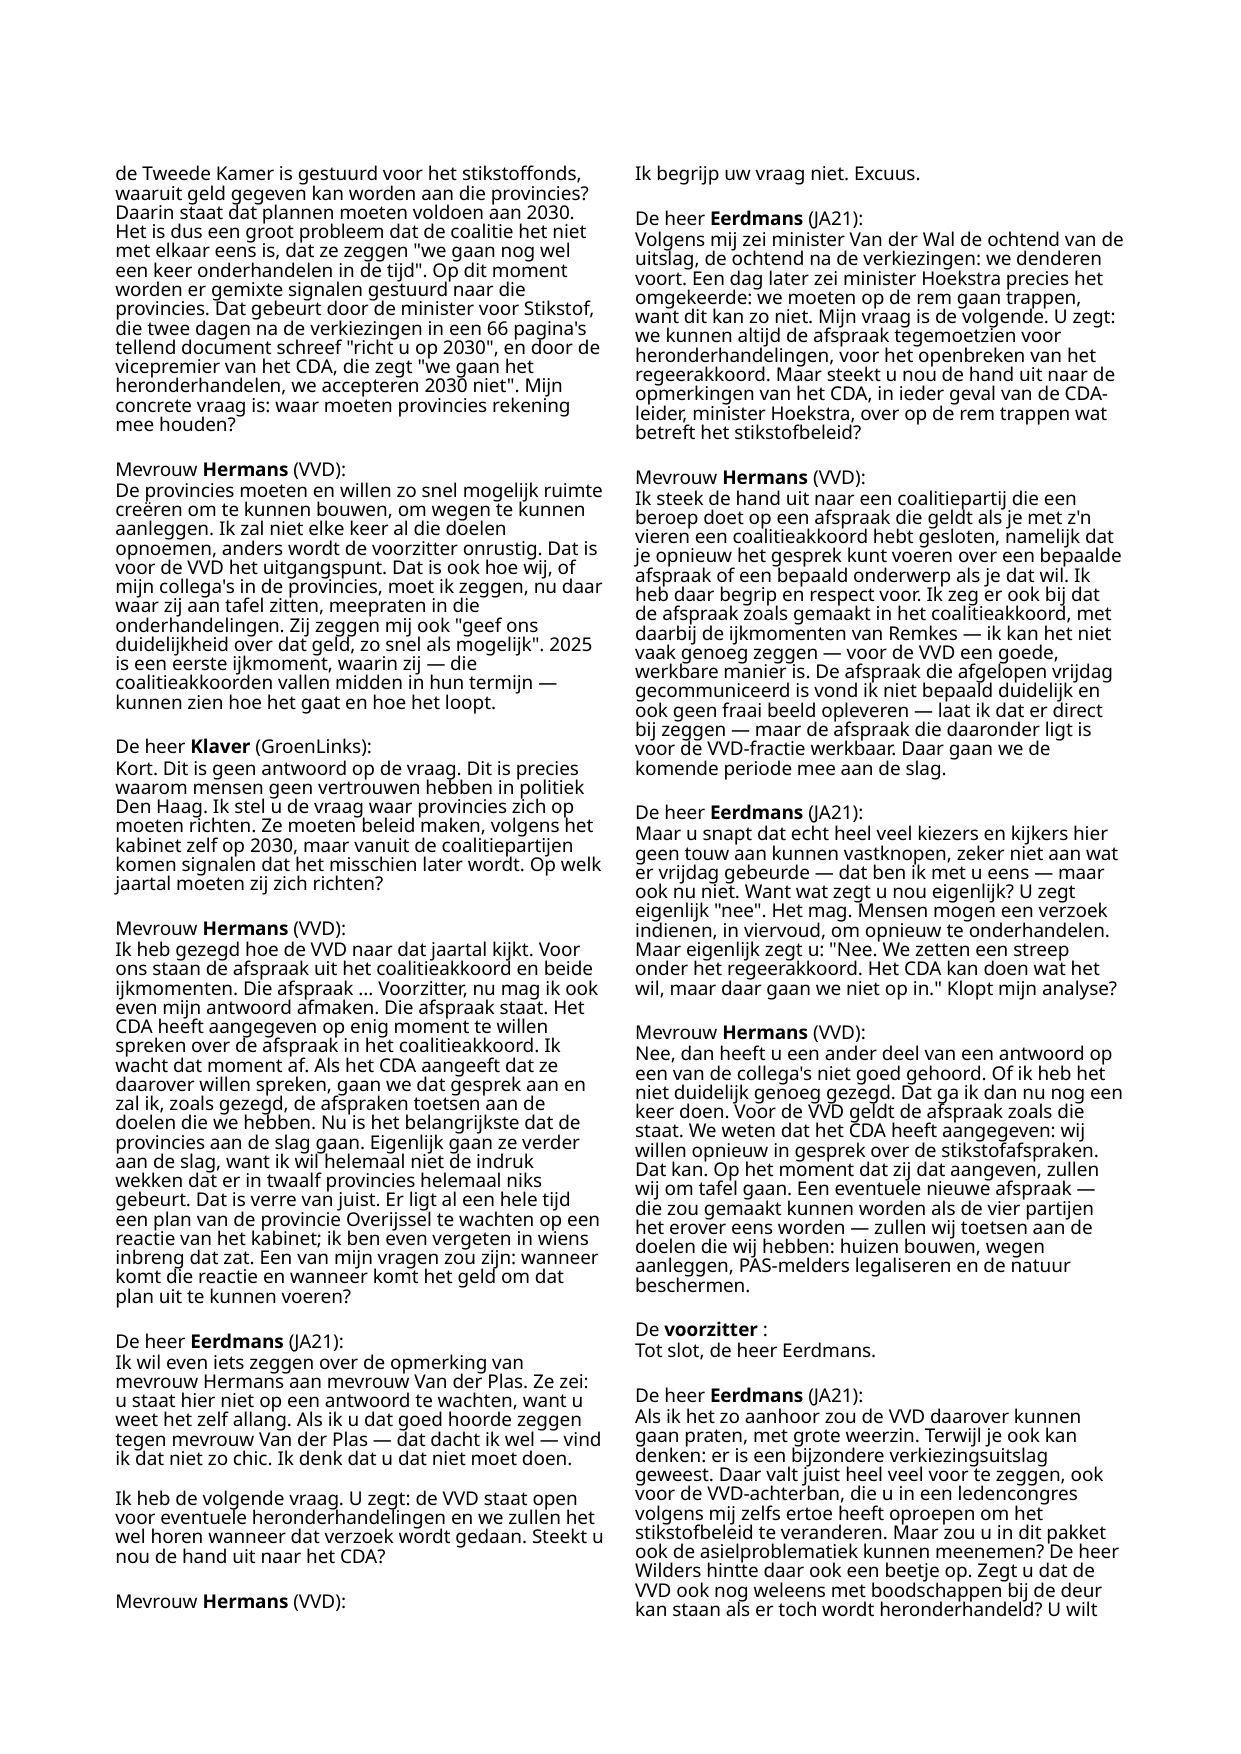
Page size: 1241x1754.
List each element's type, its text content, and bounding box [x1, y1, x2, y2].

text Ik heb de volgende vraag. U zegt: de VVD staat open voor eventuele heronderhandelingen en we zullen het wel horen wanneer dat verzoek wordt gedaan. Steekt u nou de hand uit naar het CDA? [115, 1490, 605, 1567]
text Als ik het zo aanhoor zou de VVD daarover kunnen gaan praten, met grote weerzin. Terwijl je ook kan denken: er is een bijzondere verkiezingsuitslag geweest. Daar valt juist heel veel voor te zeggen, ook voor de VVD-achterban, die u in een ledencongres volgens mij zelfs ertoe heeft oproepen om het stikstofbeleid te veranderen. Maar zou u in dit pakket ook de asielproblematiek kunnen meenemen? De heer Wilders hintte daar ook een beetje op. Zegt u dat de VVD ook nog weleens met boodschappen bij de deur kan staan als er toch wordt heronderhandeld? U wilt [635, 1408, 1125, 1620]
text De heer Eerdmans (JA21): [115, 1328, 605, 1354]
text Mevrouw Hermans (VVD): [115, 456, 605, 482]
text Ik heb gezegd hoe de VVD naar dat jaartal kijkt. Voor ons staan de afspraak uit het coalitieakkoord en beide ijkmomenten. Die afspraak ... Voorzitter, nu mag ik ook even mijn antwoord afmaken. Die afspraak staat. Het CDA heeft aangegeven op enig moment te willen spreken over de afspraak in het coalitieakkoord. Ik wacht dat moment af. Als het CDA aangeeft dat ze daarover willen spreken, gaan we dat gesprek aan en zal ik, zoals gezegd, de afspraken toetsen aan de doelen die we hebben. Nu is het belangrijkste dat de provincies aan de slag gaan. Eigenlijk gaan ze verder aan de slag, want ik wil helemaal niet de indruk wekken dat er in twaalf provincies helemaal niks gebeurt. Dat is verre van juist. Er ligt al een hele tijd een plan van de provincie Overijssel te wachten op een reactie van het kabinet; ik ben even vergeten in wiens inbreng dat zat. Een van mijn vragen zou zijn: wanneer komt die reactie en wanneer komt het geld om dat plan uit te kunnen voeren? [115, 941, 605, 1307]
text Ik begrijp uw vraag niet. Excuus. [635, 165, 1125, 184]
text Maar u snapt dat echt heel veel kiezers en kijkers hier geen touw aan kunnen vastknopen, zeker niet aan wat er vrijdag gebeurde — dat ben ik met u eens — maar ook nu niet. Want wat zegt u nou eigenlijk? U zegt eigenlijk "nee". Het mag. Mensen mogen een verzoek indienen, in viervoud, om opnieuw te onderhandelen. Maar eigenlijk zegt u: "Nee. We zetten een streep onder het regeerakkoord. Het CDA kan doen wat het wil, maar daar gaan we niet op in." Klopt mijn analyse? [635, 825, 1125, 999]
text de Tweede Kamer is gestuurd voor het stikstoffonds, waaruit geld gegeven kan worden aan die provincies? Daarin staat dat plannen moeten voldoen aan 2030. Het is dus een groot probleem dat de coalitie het niet met elkaar eens is, dat ze zeggen "we gaan nog wel een keer onderhandelen in de tijd". Op dit moment worden er gemixte signalen gestuurd naar die provincies. Dat gebeurt door de minister voor Stikstof, die twee dagen na de verkiezingen in een 66 pagina's tellend document schreef "richt u op 2030", en door de vicepremier van het CDA, die zegt "we gaan het heronderhandelen, we accepteren 2030 niet". Mijn concrete vraag is: waar moeten provincies rekening mee houden? [115, 165, 605, 435]
text Ik steek de hand uit naar een coalitiepartij die een beroep doet op een afspraak die geldt als je met z'n vieren een coalitieakkoord hebt gesloten, namelijk dat je opnieuw het gesprek kunt voeren over een bepaalde afspraak of een bepaald onderwerp als je dat wil. Ik heb daar begrip en respect voor. Ik zeg er ook bij dat de afspraak zoals gemaakt in het coalitieakkoord, met daarbij de ijkmomenten van Remkes — ik kan het niet vaak genoeg zeggen — voor de VVD een goede, werkbare manier is. De afspraak die afgelopen vrijdag gecommuniceerd is vond ik niet bepaald duidelijk en ook geen fraai beeld opleveren — laat ik dat er direct bij zeggen — maar de afspraak die daaronder ligt is voor de VVD-fractie werkbaar. Daar gaan we de komende periode mee aan de slag. [635, 490, 1125, 779]
text Nee, dan heeft u een ander deel van een antwoord op een van de collega's niet goed gehoord. Of ik heb het niet duidelijk genoeg gezegd. Dat ga ik dan nu nog een keer doen. Voor de VVD geldt de afspraak zoals die staat. We weten dat het CDA heeft aangegeven: wij willen opnieuw in gesprek over de stikstofafspraken. Dat kan. Op het moment dat zij dat aangeven, zullen wij om tafel gaan. Een eventuele nieuwe afspraak — die zou gemaakt kunnen worden als de vier partijen het erover eens worden — zullen wij toetsen aan de doelen die wij hebben: huizen bouwen, wegen aanleggen, PAS-melders legaliseren en de natuur beschermen. [635, 1045, 1125, 1296]
text Mevrouw Hermans (VVD): [635, 464, 1125, 490]
text De provincies moeten en willen zo snel mogelijk ruimte creëren om te kunnen bouwen, om wegen te kunnen aanleggen. Ik zal niet elke keer al die doelen opnoemen, anders wordt de voorzitter onrustig. Dat is voor de VVD het uitgangspunt. Dat is ook hoe wij, of mijn collega's in de provincies, moet ik zeggen, nu daar waar zij aan tafel zitten, meepraten in die onderhandelingen. Zij zeggen mij ook "geef ons duidelijkheid over dat geld, zo snel als mogelijk". 2025 is een eerste ijkmoment, waarin zij — die coalitieakkoorden vallen midden in hun termijn — kunnen zien hoe het gaat en hoe het loopt. [115, 482, 605, 713]
text Mevrouw Hermans (VVD): [115, 1588, 605, 1614]
text De voorzitter : [635, 1317, 1125, 1342]
text Kort. Dit is geen antwoord op de vraag. Dit is precies waarom mensen geen vertrouwen hebben in politiek Den Haag. Ik stel u de vraag waar provincies zich op moeten richten. Ze moeten beleid maken, volgens het kabinet zelf op 2030, maar vanuit de coalitiepartijen komen signalen dat het misschien later wordt. Op welk jaartal moeten zij zich richten? [115, 759, 605, 894]
text Tot slot, de heer Eerdmans. [635, 1342, 1125, 1362]
text Ik wil even iets zeggen over de opmerking van mevrouw Hermans aan mevrouw Van der Plas. Ze zei: u staat hier niet op een antwoord te wachten, want u weet het zelf allang. Als ik u dat goed hoorde zeggen tegen mevrouw Van der Plas — dat dacht ik wel — vind ik dat niet zo chic. Ik denk dat u dat niet moet doen. [115, 1354, 605, 1469]
text De heer Eerdmans (JA21): [635, 799, 1125, 825]
text Mevrouw Hermans (VVD): [635, 1019, 1125, 1045]
text De heer Eerdmans (JA21): [635, 205, 1125, 231]
text Mevrouw Hermans (VVD): [115, 915, 605, 941]
text Volgens mij zei minister Van der Wal de ochtend van de uitslag, de ochtend na de verkiezingen: we denderen voort. Een dag later zei minister Hoekstra precies het omgekeerde: we moeten op de rem gaan trappen, want dit kan zo niet. Mijn vraag is de volgende. U zegt: we kunnen altijd de afspraak tegemoetzien voor heronderhandelingen, voor het openbreken van het regeerakkoord. Maar steekt u nou de hand uit naar de opmerkingen van het CDA, in ieder geval van de CDA-leider, minister Hoekstra, over op de rem trappen wat betreft het stikstofbeleid? [635, 231, 1125, 443]
text De heer Eerdmans (JA21): [635, 1382, 1125, 1408]
text De heer Klaver (GroenLinks): [115, 734, 605, 759]
